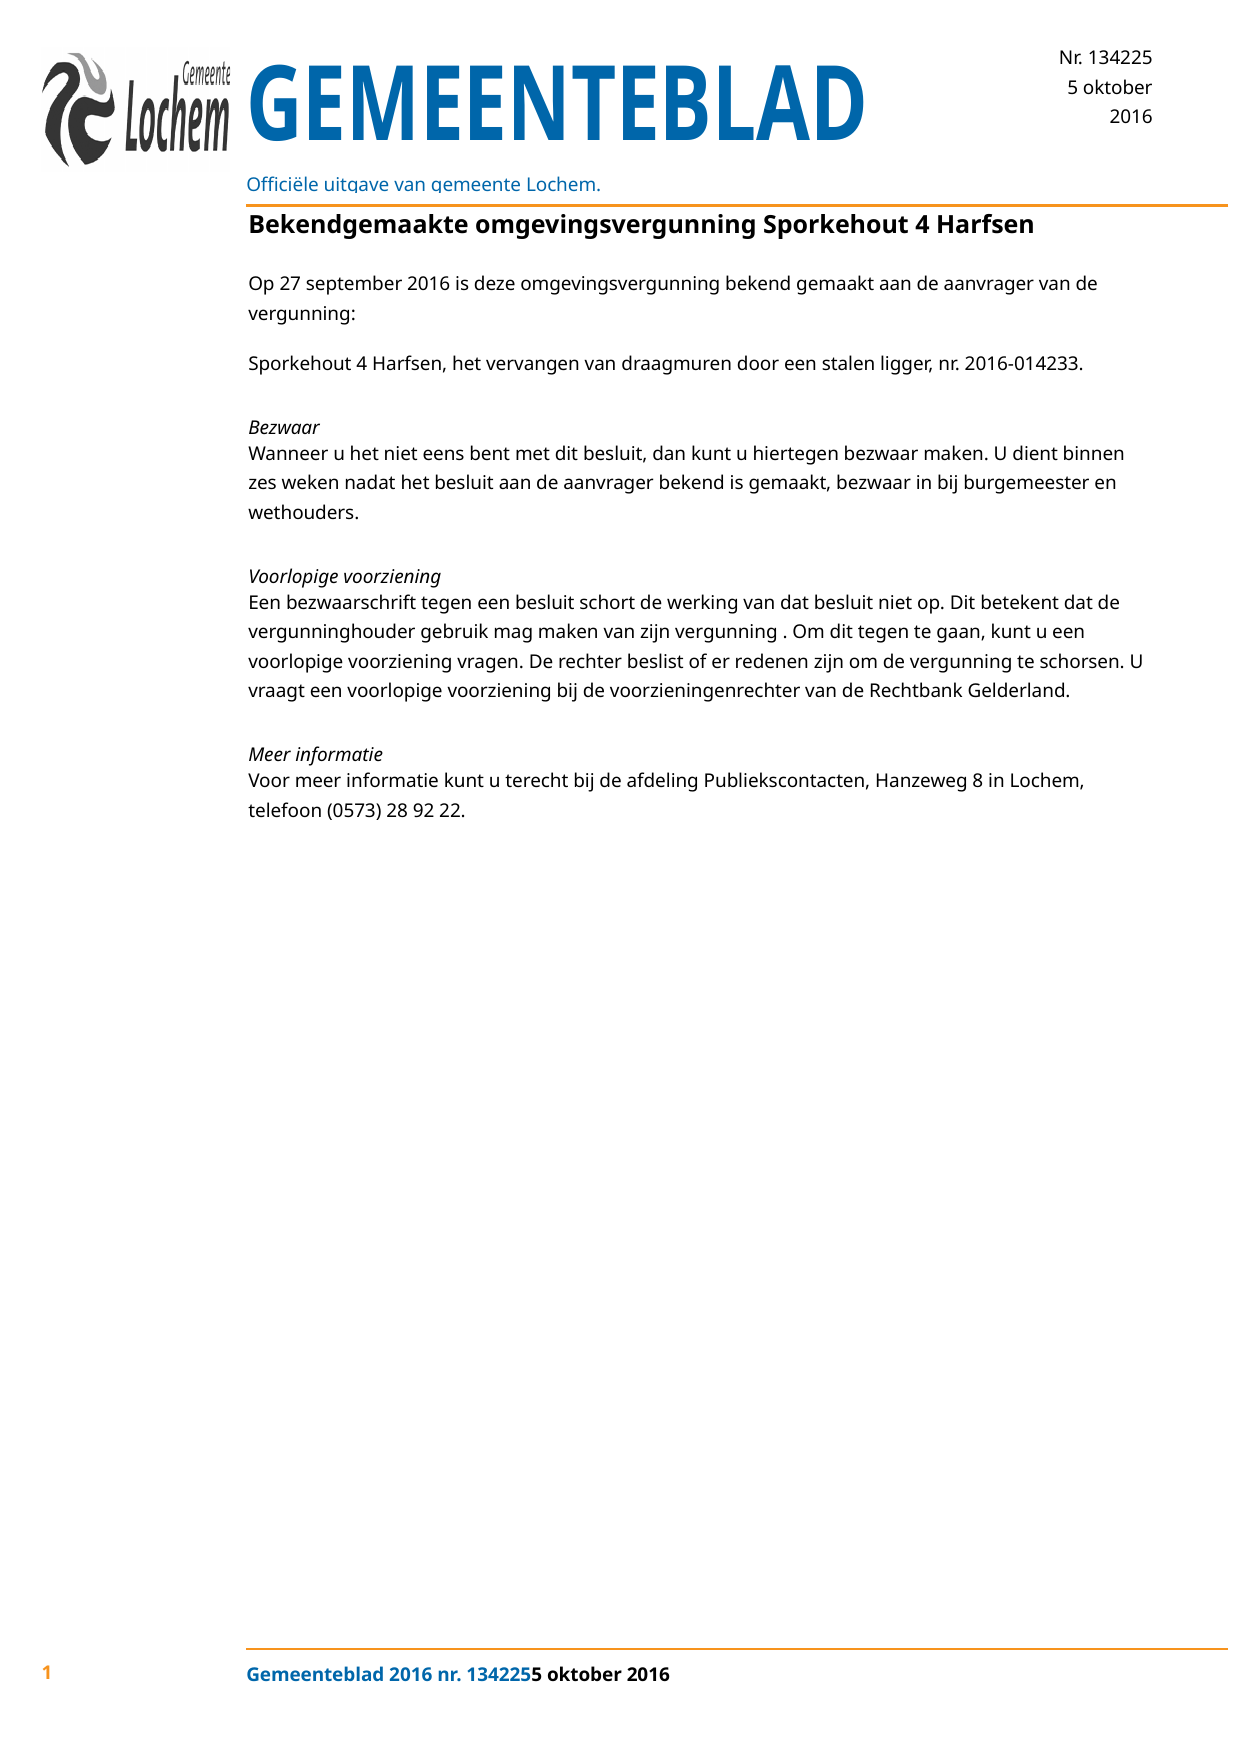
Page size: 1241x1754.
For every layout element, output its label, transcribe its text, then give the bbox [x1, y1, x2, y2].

text Meer informatie [248, 742, 1152, 767]
text Voor meer informatie kunt u terecht bij de afdeling Publiekscontacten, Hanzeweg 8 in Lochem, telefoon (0573) 28 92 22. [248, 767, 1152, 823]
text Op 27 september 2016 is deze omgevingsvergunning bekend gemaakt aan de aanvrager van de vergunning: [248, 270, 1152, 326]
text Bezwaar [248, 414, 1152, 440]
text Sporkehout 4 Harfsen, het vervangen van draagmuren door een stalen ligger, nr. 2016-014233. [248, 350, 1152, 376]
text Wanneer u het niet eens bent met dit besluit, dan kunt u hiertegen bezwaar maken. U dient binnen zes weken nadat het besluit aan de aanvrager bekend is gemaakt, bezwaar in bij burgemeester en wethouders. [248, 440, 1152, 525]
text Voorlopige voorziening [248, 563, 1152, 589]
text Bekendgemaakte omgevingsvergunning Sporkehout 4 Harfsen [248, 207, 1152, 241]
text Een bezwaarschrift tegen een besluit schort de werking van dat besluit niet op. Dit betekent dat de vergunninghouder gebruik mag maken van zijn vergunning . Om dit tegen te gaan, kunt u een voorlopige voorziening vragen. De rechter beslist of er redenen zijn om de vergunning te schorsen. U vraagt een voorlopige voorziening bij de voorzieningenrechter van de Rechtbank Gelderland. [248, 589, 1152, 703]
picture [41, 47, 231, 172]
